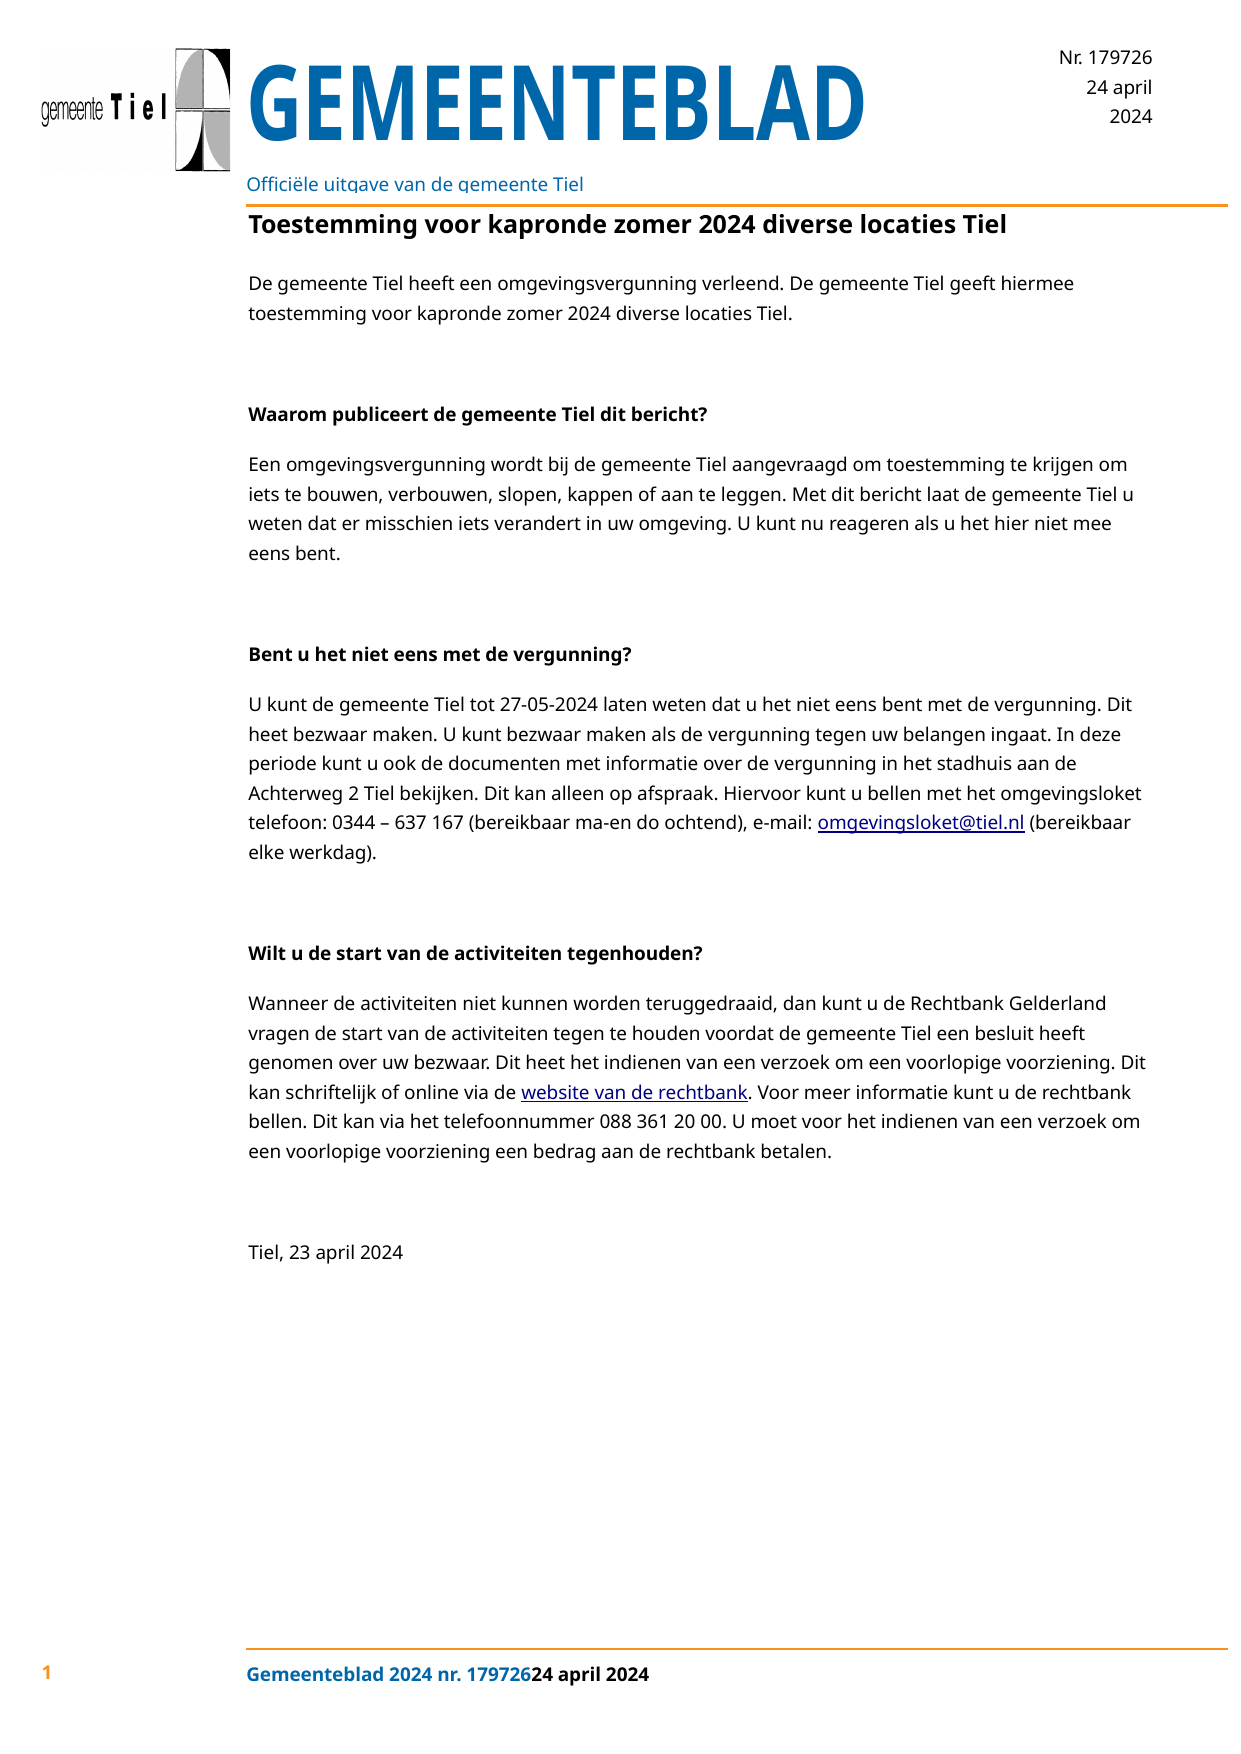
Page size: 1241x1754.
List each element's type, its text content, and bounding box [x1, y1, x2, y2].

text Een omgevingsvergunning wordt bij de gemeente Tiel aangevraagd om toestemming te krijgen om iets te bouwen, verbouwen, slopen, kappen of aan te leggen. Met dit bericht laat de gemeente Tiel u weten dat er misschien iets verandert in uw omgeving. U kunt nu reageren als u het hier niet mee eens bent. [248, 451, 1152, 566]
text Wanneer de activiteiten niet kunnen worden teruggedraaid, dan kunt u de Rechtbank Gelderland vragen de start van de activiteiten tegen te houden voordat de gemeente Tiel een besluit heeft genomen over uw bezwaar. Dit heet het indienen van een verzoek om een voorlopige voorziening. Dit kan schriftelijk of online via de website van de rechtbank. Voor meer informatie kunt u de rechtbank bellen. Dit kan via het telefoonnummer 088 361 20 00. U moet voor het indienen van een verzoek om een voorlopige voorziening een bedrag aan de rechtbank betalen. [248, 990, 1152, 1164]
text Bent u het niet eens met de vergunning? [248, 641, 1152, 666]
text De gemeente Tiel heeft een omgevingsvergunning verleend. De gemeente Tiel geeft hiermee toestemming voor kapronde zomer 2024 diverse locaties Tiel. [248, 270, 1152, 326]
text Waarom publiceert de gemeente Tiel dit bericht? [248, 401, 1152, 426]
text U kunt de gemeente Tiel tot 27-05-2024 laten weten dat u het niet eens bent met de vergunning. Dit heet bezwaar maken. U kunt bezwaar maken als de vergunning tegen uw belangen ingaat. In deze periode kunt u ook de documenten met informatie over de vergunning in het stadhuis aan de Achterweg 2 Tiel bekijken. Dit kan alleen op afspraak. Hiervoor kunt u bellen met het omgevingsloket telefoon: 0344 – 637 167 (bereikbaar ma-en do ochtend), e-mail: omgevingsloket@tiel.nl (bereikbaar elke werkdag). [248, 691, 1152, 865]
text Wilt u de start van de activiteiten tegenhouden? [248, 940, 1152, 966]
text Toestemming voor kapronde zomer 2024 diverse locaties Tiel [248, 207, 1152, 241]
text Tiel, 23 april 2024 [248, 1239, 1152, 1265]
picture [41, 47, 231, 172]
